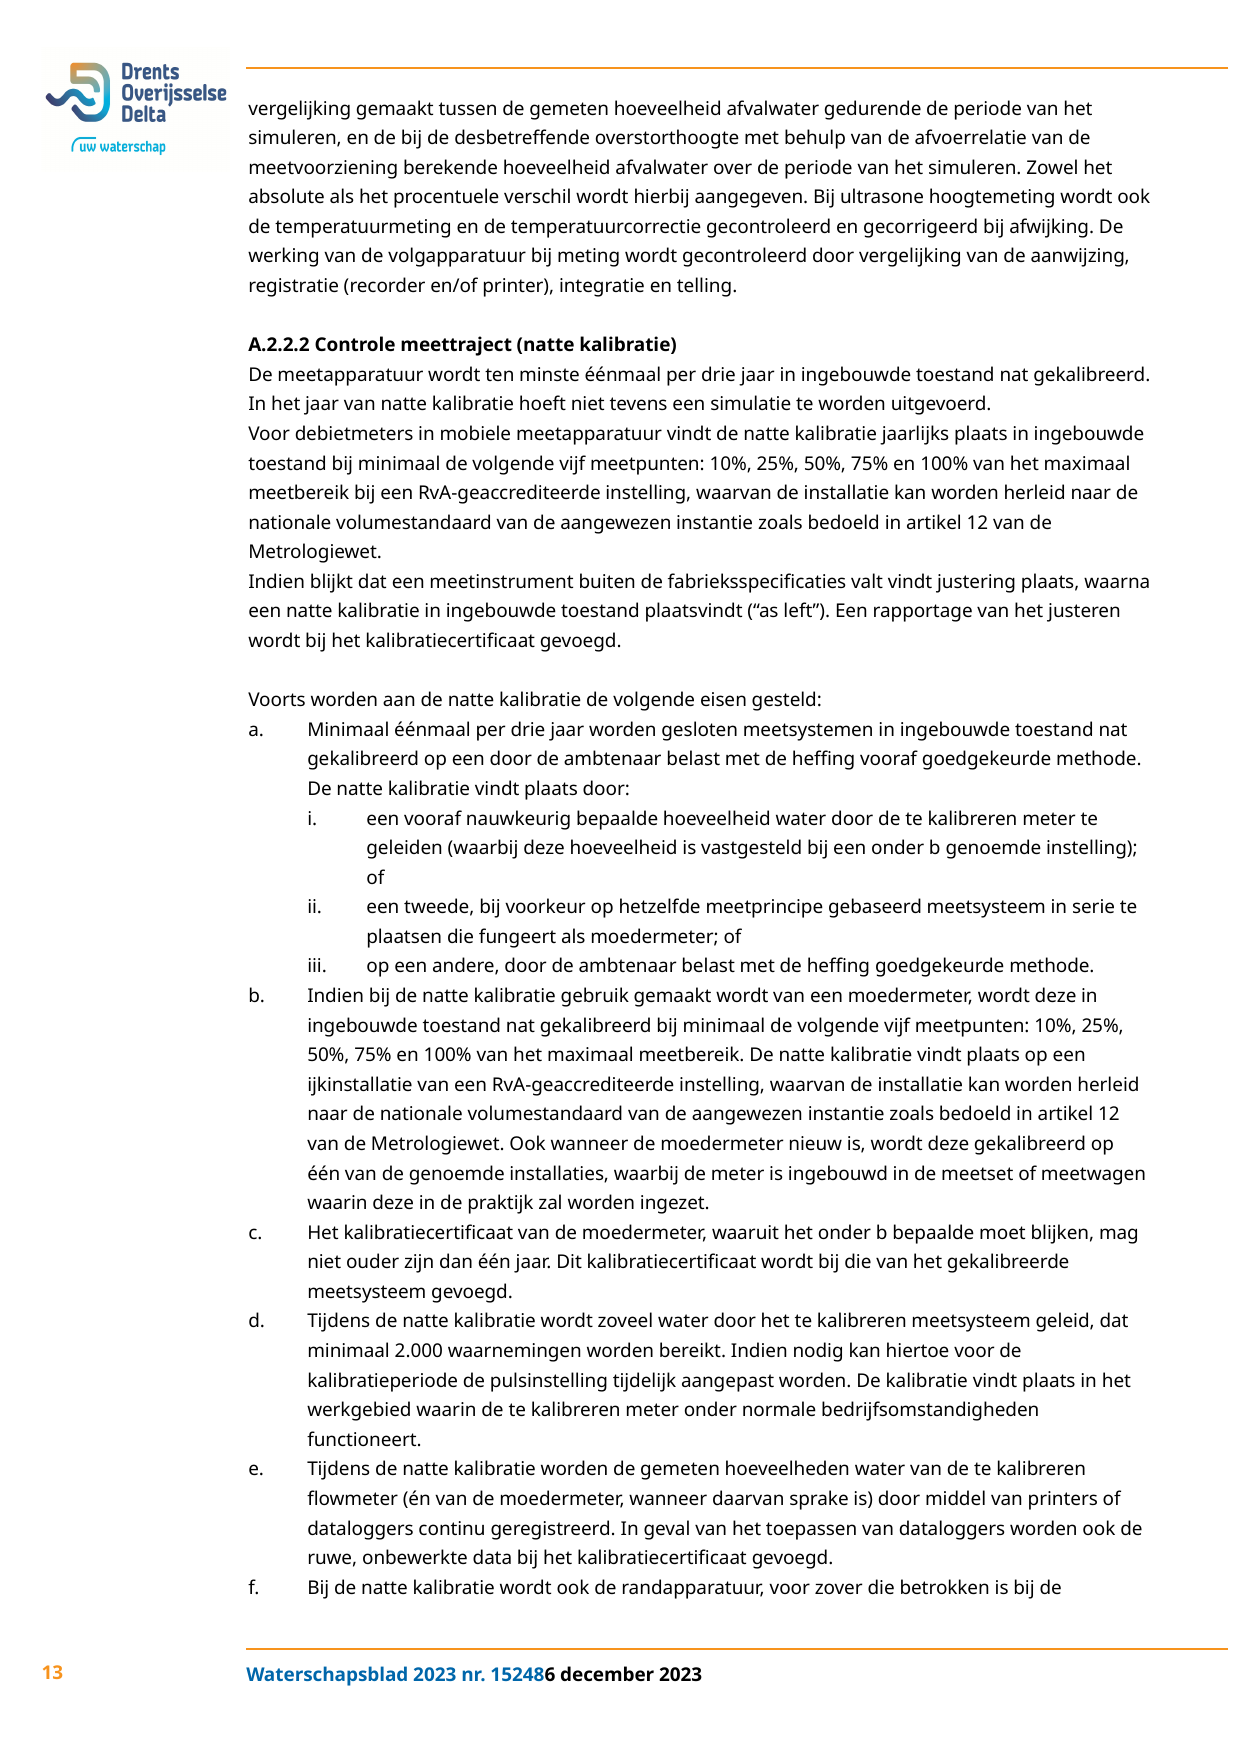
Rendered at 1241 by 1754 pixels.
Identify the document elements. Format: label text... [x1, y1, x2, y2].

text Indien blijkt dat een meetinstrument buiten de fabrieksspecificaties valt vindt justering plaats, waarna een natte kalibratie in ingebouwde toestand plaatsvindt (“as left”). Een rapportage van het justeren wordt bij het kalibratiecertificaat gevoegd. [248, 568, 1152, 653]
list Bij de natte kalibratie wordt ook de randapparatuur, voor zover die betrokken is bij de [248, 1574, 1152, 1600]
list op een andere, door de ambtenaar belast met de heffing goedgekeurde methode. [307, 953, 1152, 978]
list Minimaal éénmaal per drie jaar worden gesloten meetsystemen in ingebouwde toestand nat gekalibreerd op een door de ambtenaar belast met de heffing vooraf goedgekeurde methode. De natte kalibratie vindt plaats door: [248, 716, 1152, 801]
picture [41, 47, 231, 172]
text Voor debietmeters in mobiele meetapparatuur vindt de natte kalibratie jaarlijks plaats in ingebouwde toestand bij minimaal de volgende vijf meetpunten: 10%, 25%, 50%, 75% en 100% van het maximaal meetbereik bij een RvA-geaccrediteerde instelling, waarvan de installatie kan worden herleid naar de nationale volumestandaard van de aangewezen instantie zoals bedoeld in artikel 12 van de Metrologiewet. [248, 420, 1152, 564]
list een vooraf nauwkeurig bepaalde hoeveelheid water door de te kalibreren meter te geleiden (waarbij deze hoeveelheid is vastgesteld bij een onder b genoemde instelling); of [307, 805, 1152, 890]
list Tijdens de natte kalibratie wordt zoveel water door het te kalibreren meetsysteem geleid, dat minimaal 2.000 waarnemingen worden bereikt. Indien nodig kan hiertoe voor de kalibratieperiode de pulsinstelling tijdelijk aangepast worden. De kalibratie vindt plaats in het werkgebied waarin de te kalibreren meter onder normale bedrijfsomstandigheden functioneert. [248, 1308, 1152, 1452]
text De meetapparatuur wordt ten minste éénmaal per drie jaar in ingebouwde toestand nat gekalibreerd. In het jaar van natte kalibratie hoeft niet tevens een simulatie te worden uitgevoerd. [248, 361, 1152, 416]
list Het kalibratiecertificaat van de moedermeter, waaruit het onder b bepaalde moet blijken, mag niet ouder zijn dan één jaar. Dit kalibratiecertificaat wordt bij die van het gekalibreerde meetsysteem gevoegd. [248, 1219, 1152, 1304]
list Tijdens de natte kalibratie worden de gemeten hoeveelheden water van de te kalibreren flowmeter (én van de moedermeter, wanneer daarvan sprake is) door middel van printers of dataloggers continu geregistreerd. In geval van het toepassen van dataloggers worden ook de ruwe, onbewerkte data bij het kalibratiecertificaat gevoegd. [248, 1456, 1152, 1570]
text vergelijking gemaakt tussen de gemeten hoeveelheid afvalwater gedurende de periode van het simuleren, en de bij de desbetreffende overstorthoogte met behulp van de afvoerrelatie van de meetvoorziening berekende hoeveelheid afvalwater over de periode van het simuleren. Zowel het absolute als het procentuele verschil wordt hierbij aangegeven. Bij ultrasone hoogtemeting wordt ook de temperatuurmeting en de temperatuurcorrectie gecontroleerd en gecorrigeerd bij afwijking. De werking van de volgapparatuur bij meting wordt gecontroleerd door vergelijking van de aanwijzing, registratie (recorder en/of printer), integratie en telling. [248, 95, 1152, 298]
list een tweede, bij voorkeur op hetzelfde meetprincipe gebaseerd meetsysteem in serie te plaatsen die fungeert als moedermeter; of [307, 893, 1152, 949]
text A.2.2.2 Controle meettraject (natte kalibratie) [248, 331, 1152, 357]
list Indien bij de natte kalibratie gebruik gemaakt wordt van een moedermeter, wordt deze in ingebouwde toestand nat gekalibreerd bij minimaal de volgende vijf meetpunten: 10%, 25%, 50%, 75% en 100% van het maximaal meetbereik. De natte kalibratie vindt plaats op een ijkinstallatie van een RvA-geaccrediteerde instelling, waarvan de installatie kan worden herleid naar de nationale volumestandaard van de aangewezen instantie zoals bedoeld in artikel 12 van de Metrologiewet. Ook wanneer de moedermeter nieuw is, wordt deze gekalibreerd op één van de genoemde installaties, waarbij de meter is ingebouwd in de meetset of meetwagen waarin deze in de praktijk zal worden ingezet. [248, 982, 1152, 1215]
text Voorts worden aan de natte kalibratie de volgende eisen gesteld: [248, 686, 1152, 712]
